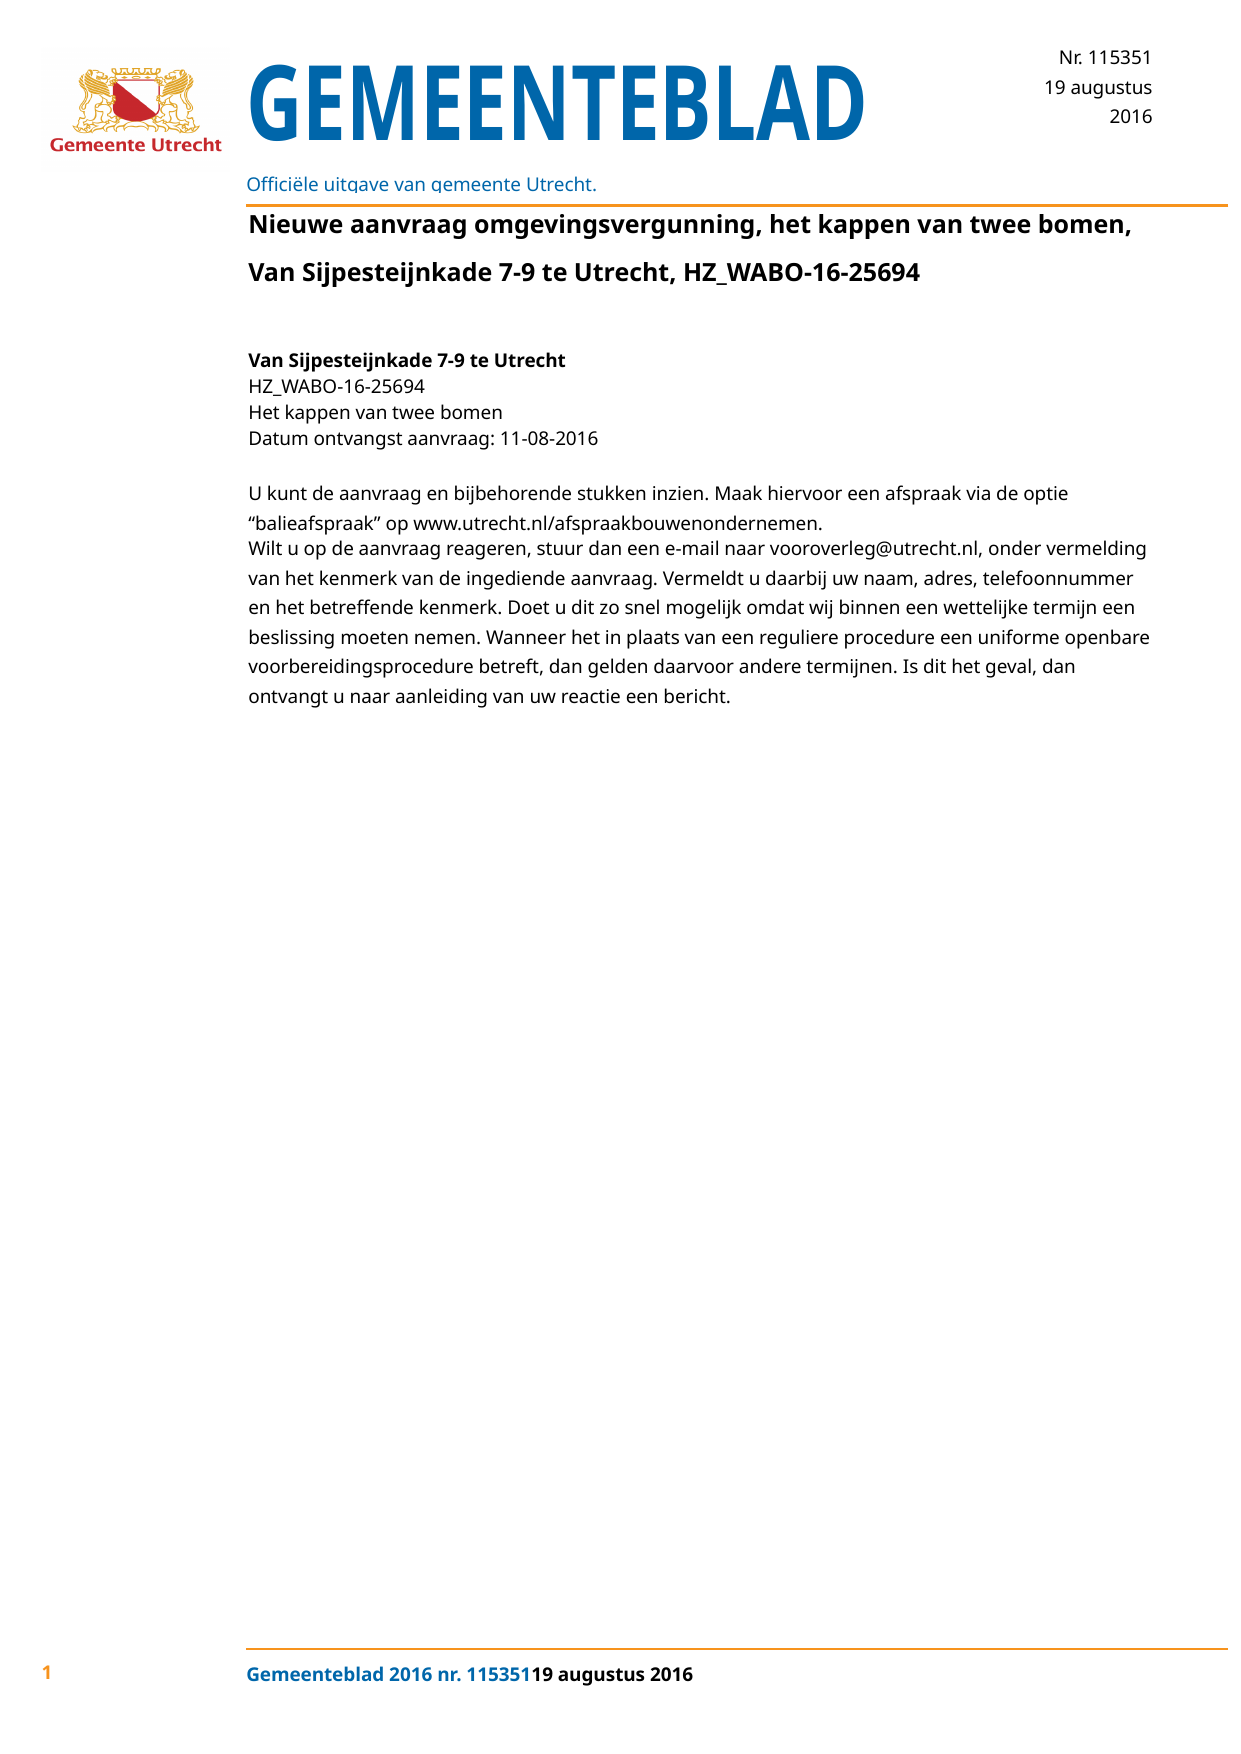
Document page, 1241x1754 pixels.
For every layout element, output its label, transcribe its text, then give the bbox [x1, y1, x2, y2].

table_cell Wilt u op de aanvraag reageren, stuur dan een e-mail naar vooroverleg@utrecht.nl, onder vermelding van het kenmerk van de ingediende aanvraag. Vermeldt u daarbij uw naam, adres, telefoonnummer en het betreffende kenmerk. Doet u dit zo snel mogelijk omdat wij binnen een wettelijke termijn een beslissing moeten nemen. Wanneer het in plaats van een reguliere procedure een uniforme openbare voorbereidingsprocedure betreft, dan gelden daarvoor andere termijnen. Is dit het geval, dan ontvangt u naar aanleiding van uw reactie een bericht. [248, 535, 1152, 709]
table_cell Datum ontvangst aanvraag: 11-08-2016 [248, 425, 1152, 480]
table_cell HZ_WABO-16-25694 [248, 373, 1152, 399]
table_cell U kunt de aanvraag en bijbehorende stukken inzien. Maak hiervoor een afspraak via de optie “balieafspraak” op www.utrecht.nl/afspraakbouwenondernemen. [248, 480, 1152, 535]
table_header Van Sijpesteijnkade 7-9 te Utrecht [248, 348, 1152, 373]
picture [41, 47, 231, 172]
text Nieuwe aanvraag omgevingsvergunning, het kappen van twee bomen, Van Sijpesteijnkade 7-9 te Utrecht, HZ_WABO-16-25694 [248, 207, 1152, 288]
table_cell Het kappen van twee bomen [248, 399, 549, 425]
